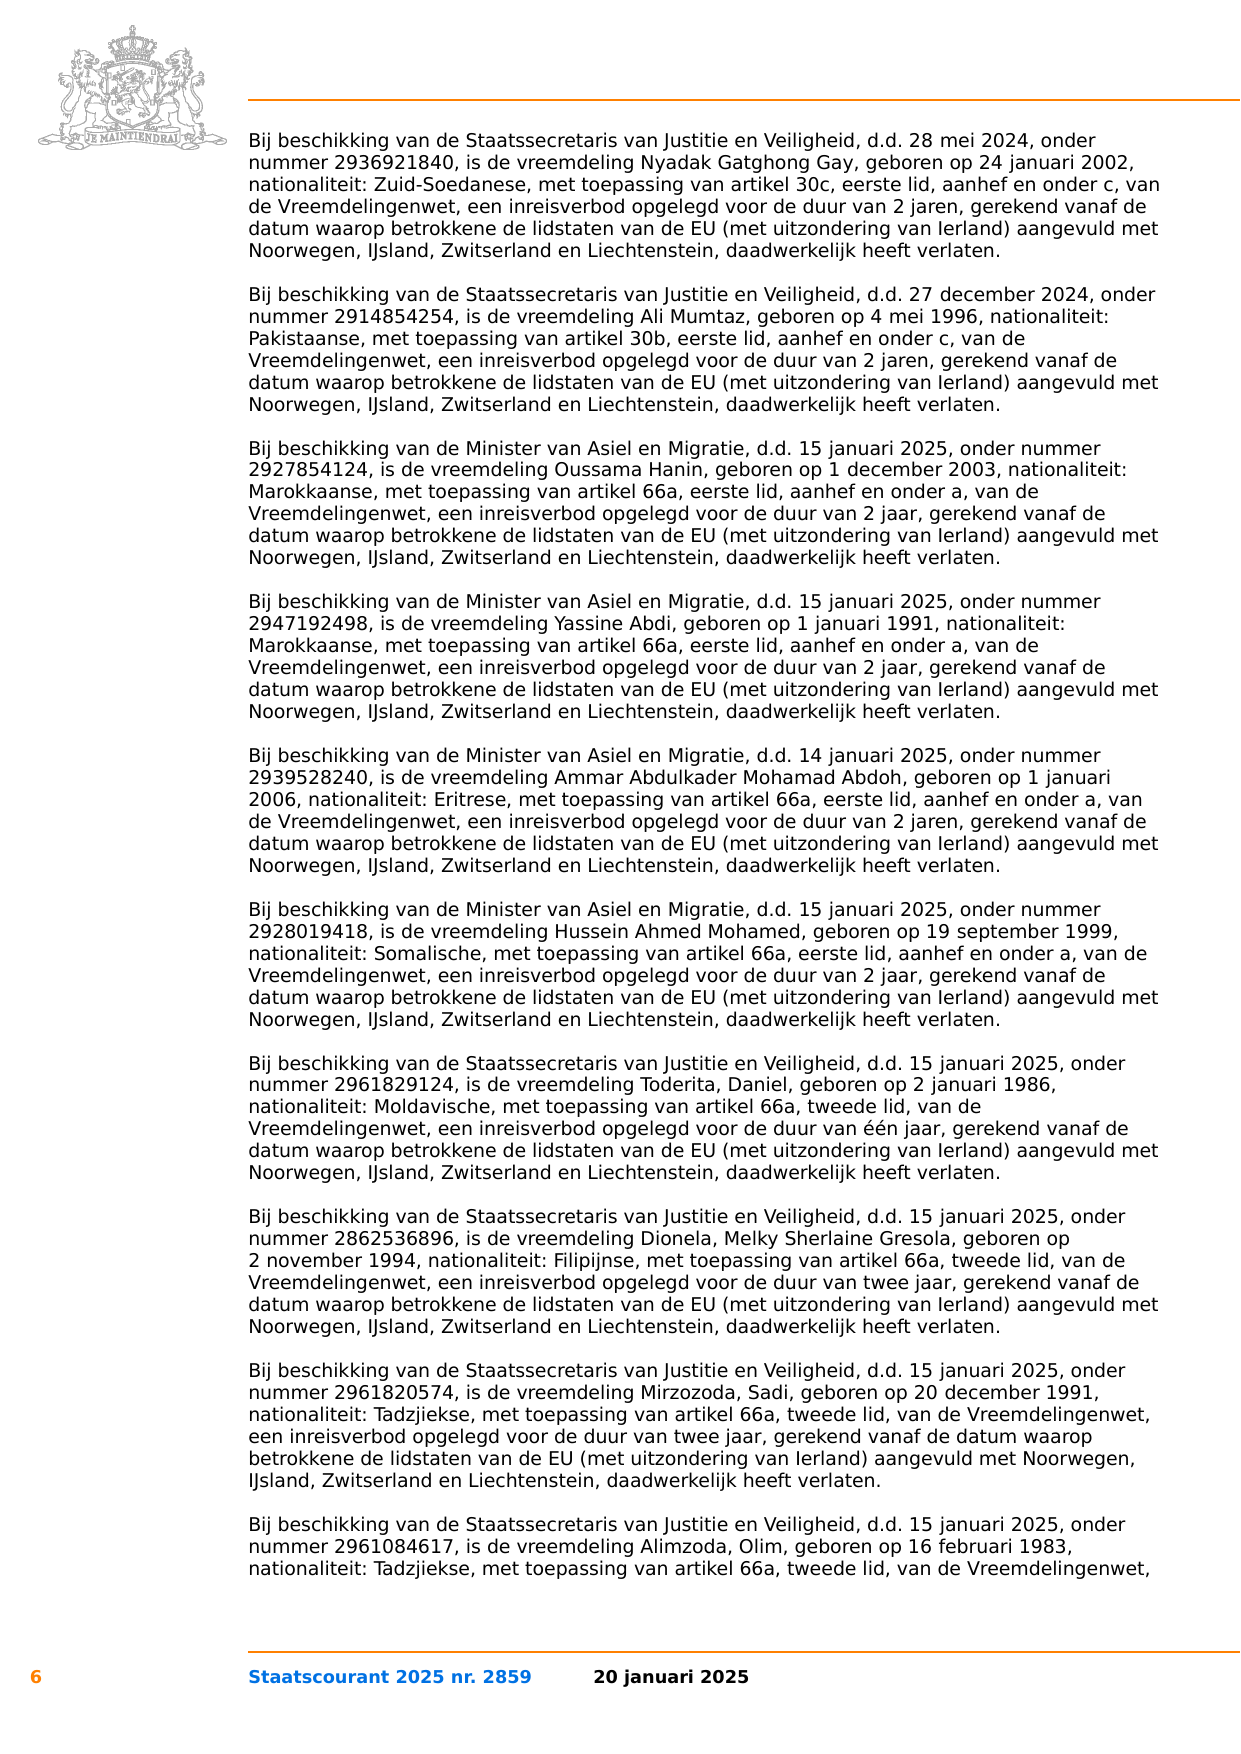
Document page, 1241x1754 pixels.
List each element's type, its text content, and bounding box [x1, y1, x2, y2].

text Bij beschikking van de Staatssecretaris van Justitie en Veiligheid, d.d. 28 mei 2024, onder nummer 2936921840, is de vreemdeling Nyadak Gatghong Gay, geboren op 24 januari 2002, nationaliteit: Zuid-Soedanese, met toepassing van artikel 30c, eerste lid, aanhef en onder c, van de Vreemdelingenwet, een inreisverbod opgelegd voor de duur van 2 jaren, gerekend vanaf de datum waarop betrokkene de lidstaten van de EU (met uitzondering van Ierland) aangevuld met Noorwegen, IJsland, Zwitserland en Liechtenstein, daadwerkelijk heeft verlaten. [248, 130, 1163, 262]
text Bij beschikking van de Minister van Asiel en Migratie, d.d. 14 januari 2025, onder nummer 2939528240, is de vreemdeling Ammar Abdulkader Mohamad Abdoh, geboren op 1 januari 2006, nationaliteit: Eritrese, met toepassing van artikel 66a, eerste lid, aanhef en onder a, van de Vreemdelingenwet, een inreisverbod opgelegd voor de duur van 2 jaren, gerekend vanaf de datum waarop betrokkene de lidstaten van de EU (met uitzondering van Ierland) aangevuld met Noorwegen, IJsland, Zwitserland en Liechtenstein, daadwerkelijk heeft verlaten. [248, 745, 1163, 877]
text Bij beschikking van de Staatssecretaris van Justitie en Veiligheid, d.d. 15 januari 2025, onder nummer 2961829124, is de vreemdeling Toderita, Daniel, geboren op 2 januari 1986, nationaliteit: Moldavische, met toepassing van artikel 66a, tweede lid, van de Vreemdelingenwet, een inreisverbod opgelegd voor de duur van één jaar, gerekend vanaf de datum waarop betrokkene de lidstaten van de EU (met uitzondering van Ierland) aangevuld met Noorwegen, IJsland, Zwitserland en Liechtenstein, daadwerkelijk heeft verlaten. [248, 1052, 1163, 1184]
text Bij beschikking van de Staatssecretaris van Justitie en Veiligheid, d.d. 15 januari 2025, onder nummer 2862536896, is de vreemdeling Dionela, Melky Sherlaine Gresola, geboren op 2 november 1994, nationaliteit: Filipijnse, met toepassing van artikel 66a, tweede lid, van de Vreemdelingenwet, een inreisverbod opgelegd voor de duur van twee jaar, gerekend vanaf de datum waarop betrokkene de lidstaten van de EU (met uitzondering van Ierland) aangevuld met Noorwegen, IJsland, Zwitserland en Liechtenstein, daadwerkelijk heeft verlaten. [248, 1206, 1163, 1338]
text Bij beschikking van de Staatssecretaris van Justitie en Veiligheid, d.d. 15 januari 2025, onder nummer 2961820574, is de vreemdeling Mirzozoda, Sadi, geboren op 20 december 1991, nationaliteit: Tadzjiekse, met toepassing van artikel 66a, tweede lid, van de Vreemdelingenwet, een inreisverbod opgelegd voor de duur van twee jaar, gerekend vanaf de datum waarop betrokkene de lidstaten van de EU (met uitzondering van Ierland) aangevuld met Noorwegen, IJsland, Zwitserland en Liechtenstein, daadwerkelijk heeft verlaten. [248, 1360, 1163, 1492]
text Bij beschikking van de Minister van Asiel en Migratie, d.d. 15 januari 2025, onder nummer 2928019418, is de vreemdeling Hussein Ahmed Mohamed, geboren op 19 september 1999, nationaliteit: Somalische, met toepassing van artikel 66a, eerste lid, aanhef en onder a, van de Vreemdelingenwet, een inreisverbod opgelegd voor de duur van 2 jaar, gerekend vanaf de datum waarop betrokkene de lidstaten van de EU (met uitzondering van Ierland) aangevuld met Noorwegen, IJsland, Zwitserland en Liechtenstein, daadwerkelijk heeft verlaten. [248, 899, 1163, 1031]
picture [38, 25, 227, 150]
text Bij beschikking van de Minister van Asiel en Migratie, d.d. 15 januari 2025, onder nummer 2927854124, is de vreemdeling Oussama Hanin, geboren op 1 december 2003, nationaliteit: Marokkaanse, met toepassing van artikel 66a, eerste lid, aanhef en onder a, van de Vreemdelingenwet, een inreisverbod opgelegd voor de duur van 2 jaar, gerekend vanaf de datum waarop betrokkene de lidstaten van de EU (met uitzondering van Ierland) aangevuld met Noorwegen, IJsland, Zwitserland en Liechtenstein, daadwerkelijk heeft verlaten. [248, 437, 1163, 569]
text Bij beschikking van de Minister van Asiel en Migratie, d.d. 15 januari 2025, onder nummer 2947192498, is de vreemdeling Yassine Abdi, geboren op 1 januari 1991, nationaliteit: Marokkaanse, met toepassing van artikel 66a, eerste lid, aanhef en onder a, van de Vreemdelingenwet, een inreisverbod opgelegd voor de duur van 2 jaar, gerekend vanaf de datum waarop betrokkene de lidstaten van de EU (met uitzondering van Ierland) aangevuld met Noorwegen, IJsland, Zwitserland en Liechtenstein, daadwerkelijk heeft verlaten. [248, 591, 1163, 723]
text Bij beschikking van de Staatssecretaris van Justitie en Veiligheid, d.d. 27 december 2024, onder nummer 2914854254, is de vreemdeling Ali Mumtaz, geboren op 4 mei 1996, nationaliteit: Pakistaanse, met toepassing van artikel 30b, eerste lid, aanhef en onder c, van de Vreemdelingenwet, een inreisverbod opgelegd voor de duur van 2 jaren, gerekend vanaf de datum waarop betrokkene de lidstaten van de EU (met uitzondering van Ierland) aangevuld met Noorwegen, IJsland, Zwitserland en Liechtenstein, daadwerkelijk heeft verlaten. [248, 284, 1163, 416]
text Bij beschikking van de Staatssecretaris van Justitie en Veiligheid, d.d. 15 januari 2025, onder nummer 2961084617, is de vreemdeling Alimzoda, Olim, geboren op 16 februari 1983, nationaliteit: Tadzjiekse, met toepassing van artikel 66a, tweede lid, van de Vreemdelingenwet, [248, 1514, 1163, 1579]
